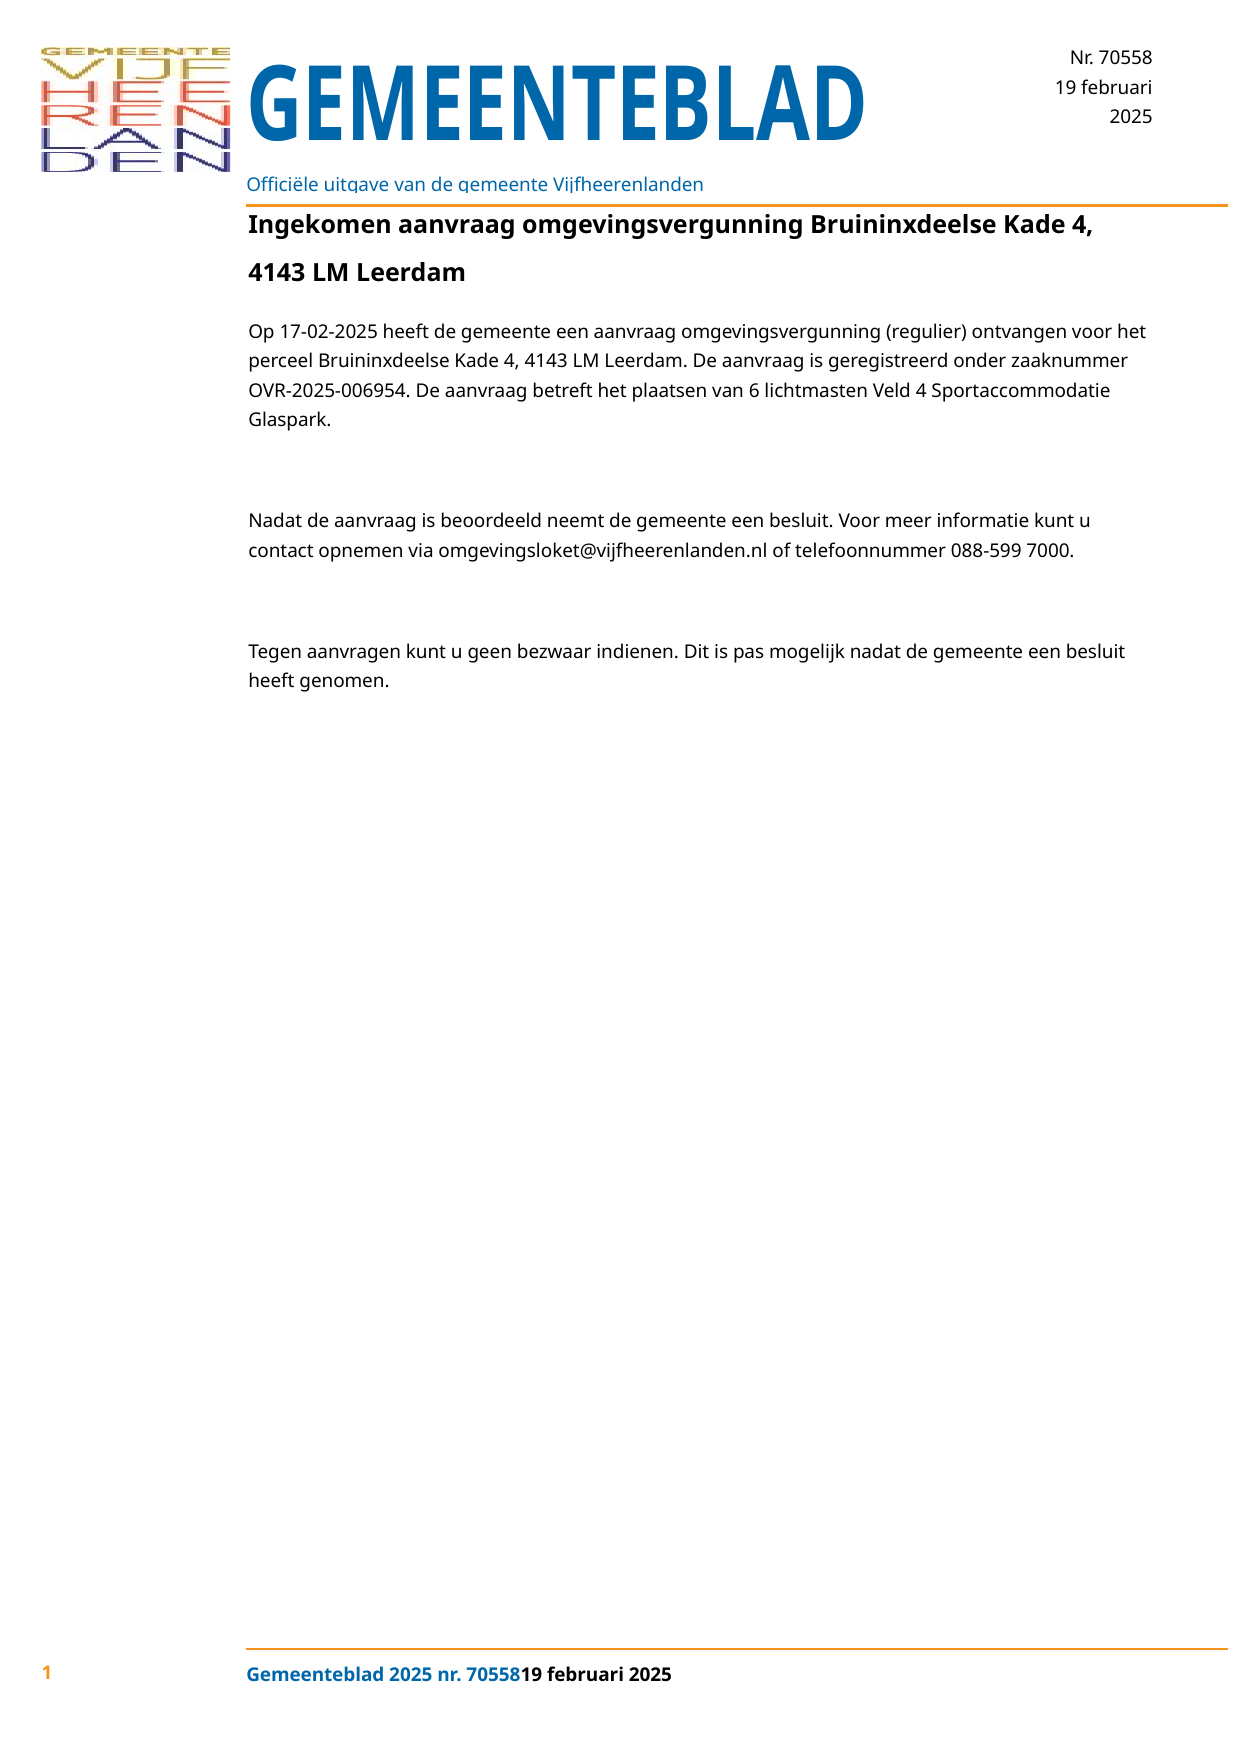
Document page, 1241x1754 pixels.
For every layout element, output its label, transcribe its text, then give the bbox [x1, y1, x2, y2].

text Tegen aanvragen kunt u geen bezwaar indienen. Dit is pas mogelijk nadat de gemeente een besluit heeft genomen. [248, 638, 1152, 693]
text Ingekomen aanvraag omgevingsvergunning Bruininxdeelse Kade 4, 4143 LM Leerdam [248, 207, 1152, 288]
picture [41, 47, 231, 172]
text Nadat de aanvraag is beoordeeld neemt de gemeente een besluit. Voor meer informatie kunt u contact opnemen via omgevingsloket@vijfheerenlanden.nl of telefoonnummer 088-599 7000. [248, 507, 1152, 563]
text Op 17-02-2025 heeft de gemeente een aanvraag omgevingsvergunning (regulier) ontvangen voor het perceel Bruininxdeelse Kade 4, 4143 LM Leerdam. De aanvraag is geregistreerd onder zaaknummer OVR-2025-006954. De aanvraag betreft het plaatsen van 6 lichtmasten Veld 4 Sportaccommodatie Glaspark. [248, 318, 1152, 432]
